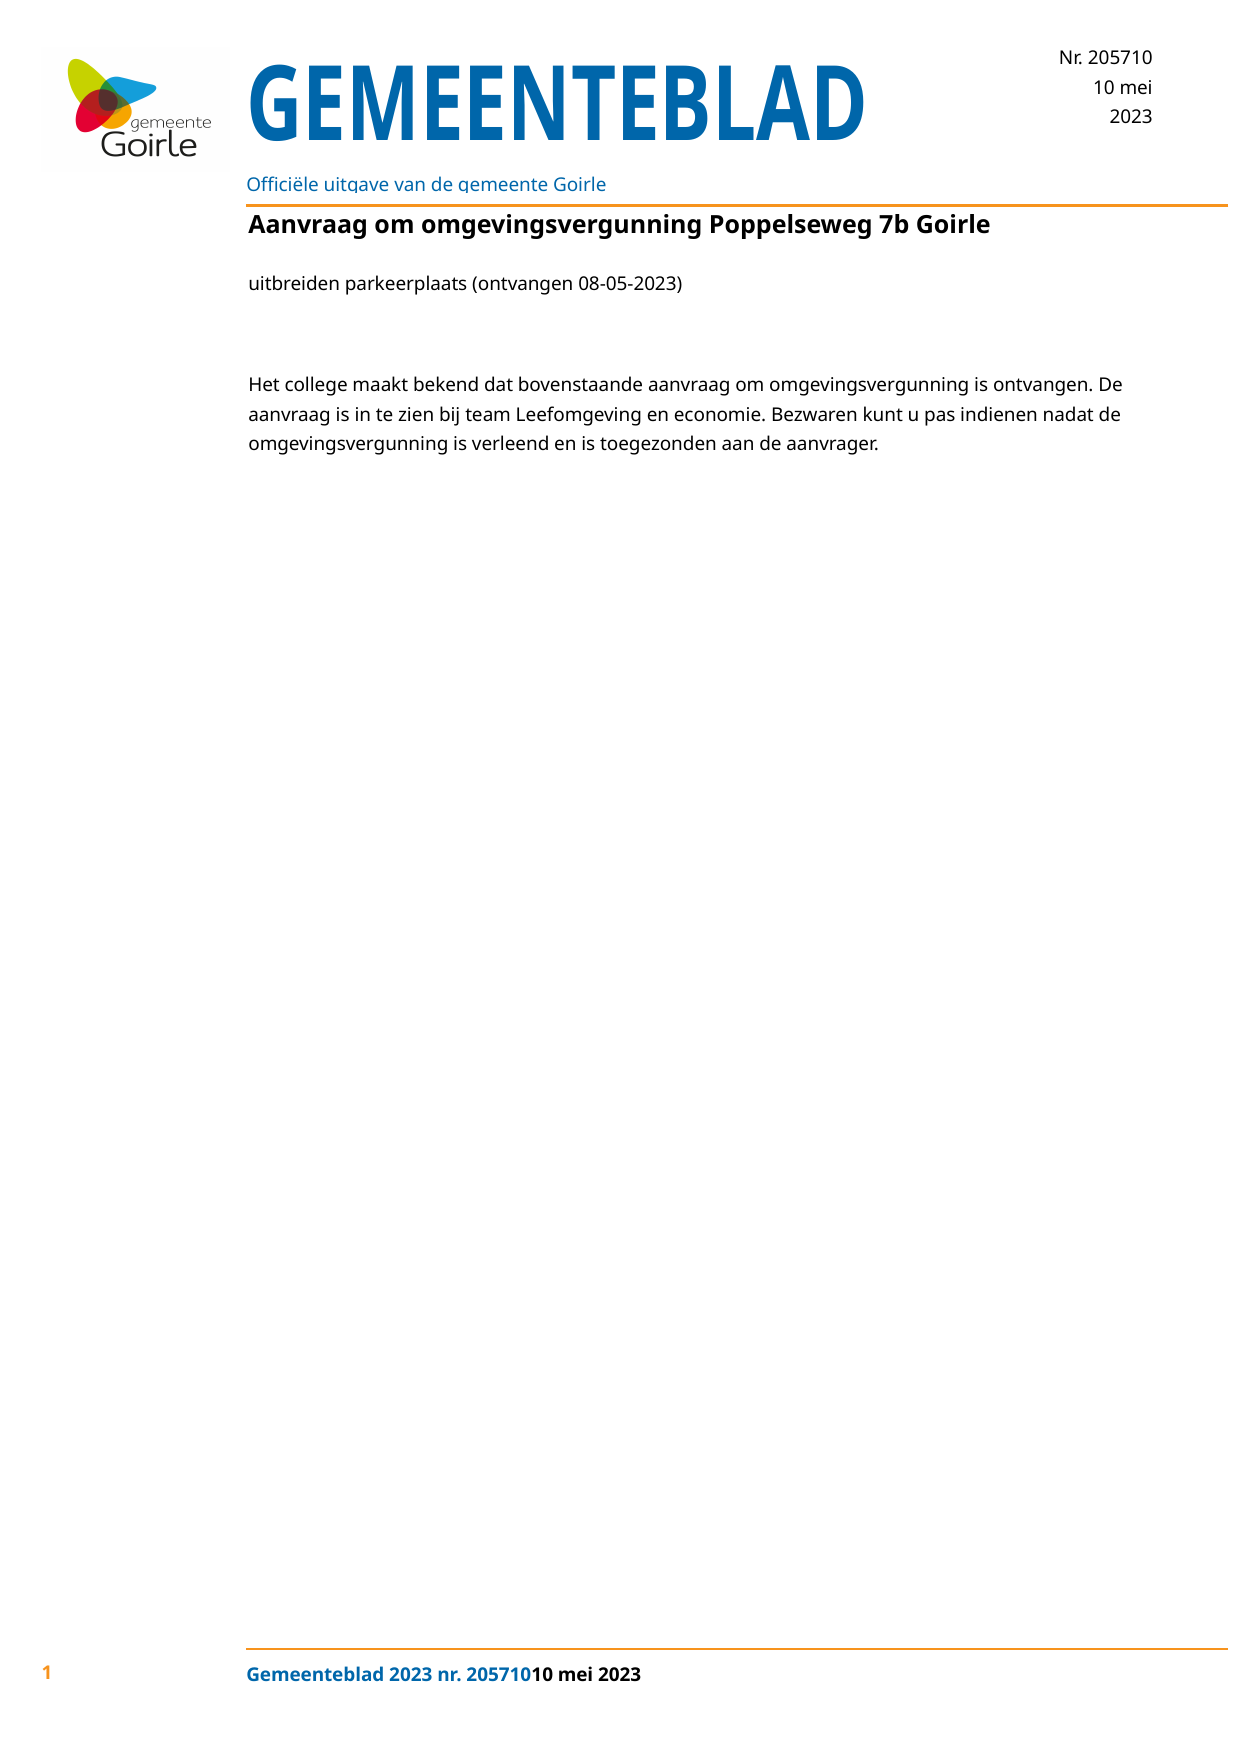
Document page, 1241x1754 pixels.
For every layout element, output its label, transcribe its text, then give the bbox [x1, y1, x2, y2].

text uitbreiden parkeerplaats (ontvangen 08-05-2023) [248, 270, 1152, 296]
text Aanvraag om omgevingsvergunning Poppelseweg 7b Goirle [248, 207, 1152, 241]
text Het college maakt bekend dat bovenstaande aanvraag om omgevingsvergunning is ontvangen. De aanvraag is in te zien bij team Leefomgeving en economie. Bezwaren kunt u pas indienen nadat de omgevingsvergunning is verleend en is toegezonden aan de aanvrager. [248, 371, 1152, 456]
picture [41, 47, 231, 172]
